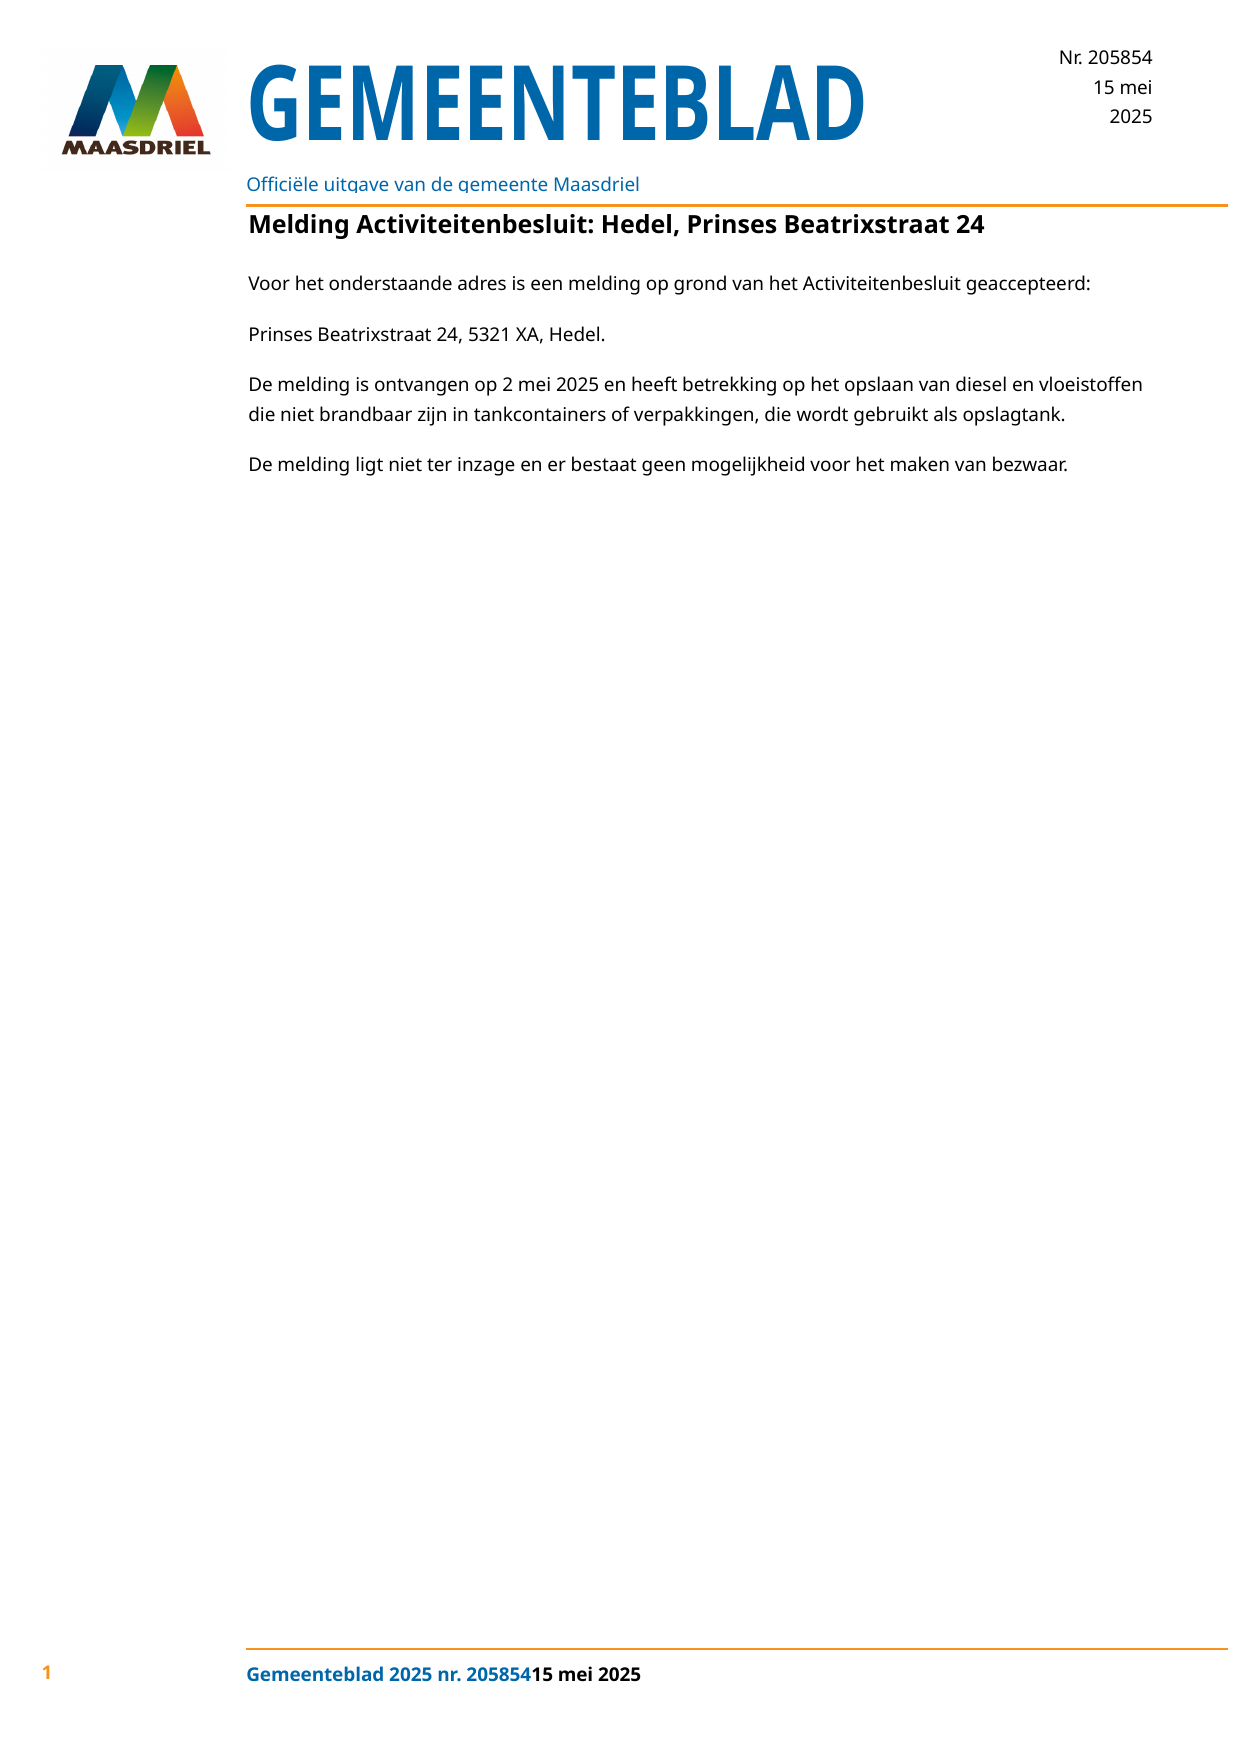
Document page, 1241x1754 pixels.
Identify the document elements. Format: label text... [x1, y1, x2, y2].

picture [41, 47, 231, 172]
text Melding Activiteitenbesluit: Hedel, Prinses Beatrixstraat 24 [248, 207, 1152, 241]
text Voor het onderstaande adres is een melding op grond van het Activiteitenbesluit geaccepteerd: [248, 270, 1152, 296]
text De melding is ontvangen op 2 mei 2025 en heeft betrekking op het opslaan van diesel en vloeistoffen die niet brandbaar zijn in tankcontainers of verpakkingen, die wordt gebruikt als opslagtank. [248, 371, 1152, 426]
text Prinses Beatrixstraat 24, 5321 XA, Hedel. [248, 321, 1152, 346]
text De melding ligt niet ter inzage en er bestaat geen mogelijkheid voor het maken van bezwaar. [248, 451, 1152, 477]
